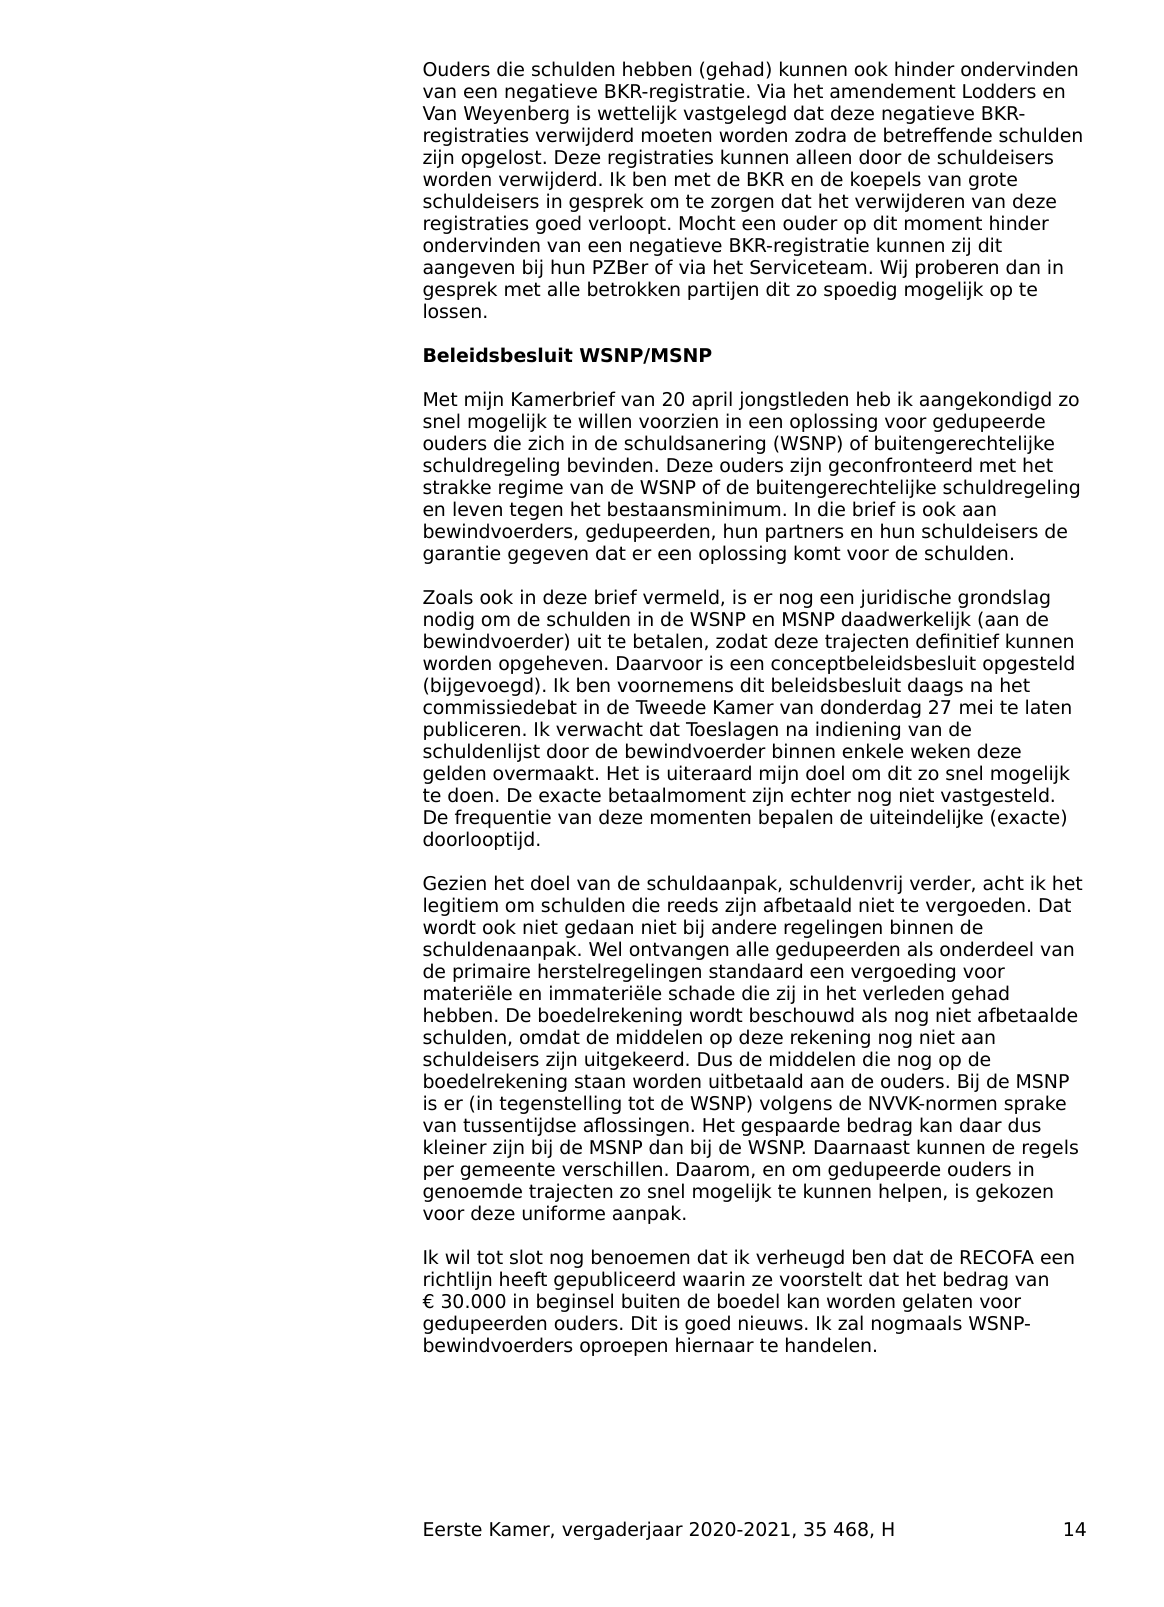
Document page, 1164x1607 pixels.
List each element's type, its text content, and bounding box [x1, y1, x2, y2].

text Gezien het doel van de schuldaanpak, schuldenvrij verder, acht ik het legitiem om schulden die reeds zijn afbetaald niet te vergoeden. Dat wordt ook niet gedaan niet bij andere regelingen binnen de schuldenaanpak. Wel ontvangen alle gedupeerden als onderdeel van de primaire herstelregelingen standaard een vergoeding voor materiële en immateriële schade die zij in het verleden gehad hebben. De boedelrekening wordt beschouwd als nog niet afbetaalde schulden, omdat de middelen op deze rekening nog niet aan schuldeisers zijn uitgekeerd. Dus de middelen die nog op de boedelrekening staan worden uitbetaald aan de ouders. Bij de MSNP is er (in tegenstelling tot de WSNP) volgens de NVVK-normen sprake van tussentijdse aflossingen. Het gespaarde bedrag kan daar dus kleiner zijn bij de MSNP dan bij de WSNP. Daarnaast kunnen de regels per gemeente verschillen. Daarom, en om gedupeerde ouders in genoemde trajecten zo snel mogelijk te kunnen helpen, is gekozen voor deze uniforme aanpak. [422, 873, 1087, 1225]
text Ouders die schulden hebben (gehad) kunnen ook hinder ondervinden van een negatieve BKR-registratie. Via het amendement Lodders en Van Weyenberg is wettelijk vastgelegd dat deze negatieve BKR-registraties verwijderd moeten worden zodra de betreffende schulden zijn opgelost. Deze registraties kunnen alleen door de schuldeisers worden verwijderd. Ik ben met de BKR en de koepels van grote schuldeisers in gesprek om te zorgen dat het verwijderen van deze registraties goed verloopt. Mocht een ouder op dit moment hinder ondervinden van een negatieve BKR-registratie kunnen zij dit aangeven bij hun PZBer of via het Serviceteam. Wij proberen dan in gesprek met alle betrokken partijen dit zo spoedig mogelijk op te lossen. [422, 59, 1087, 323]
text Met mijn Kamerbrief van 20 april jongstleden heb ik aangekondigd zo snel mogelijk te willen voorzien in een oplossing voor gedupeerde ouders die zich in de schuldsanering (WSNP) of buitengerechtelijke schuldregeling bevinden. Deze ouders zijn geconfronteerd met het strakke regime van de WSNP of de buitengerechtelijke schuldregeling en leven tegen het bestaansminimum. In die brief is ook aan bewindvoerders, gedupeerden, hun partners en hun schuldeisers de garantie gegeven dat er een oplossing komt voor de schulden. [422, 389, 1087, 565]
text Ik wil tot slot nog benoemen dat ik verheugd ben dat de RECOFA een richtlijn heeft gepubliceerd waarin ze voorstelt dat het bedrag van € 30.000 in beginsel buiten de boedel kan worden gelaten voor gedupeerden ouders. Dit is goed nieuws. Ik zal nogmaals WSNP-bewindvoerders oproepen hiernaar te handelen. [422, 1247, 1087, 1357]
subtitle Beleidsbesluit WSNP/MSNP [422, 345, 1087, 367]
text Zoals ook in deze brief vermeld, is er nog een juridische grondslag nodig om de schulden in de WSNP en MSNP daadwerkelijk (aan de bewindvoerder) uit te betalen, zodat deze trajecten definitief kunnen worden opgeheven. Daarvoor is een conceptbeleidsbesluit opgesteld (bijgevoegd). Ik ben voornemens dit beleidsbesluit daags na het commissiedebat in de Tweede Kamer van donderdag 27 mei te laten publiceren. Ik verwacht dat Toeslagen na indiening van de schuldenlijst door de bewindvoerder binnen enkele weken deze gelden overmaakt. Het is uiteraard mijn doel om dit zo snel mogelijk te doen. De exacte betaalmoment zijn echter nog niet vastgesteld. De frequentie van deze momenten bepalen de uiteindelijke (exacte) doorlooptijd. [422, 587, 1087, 851]
